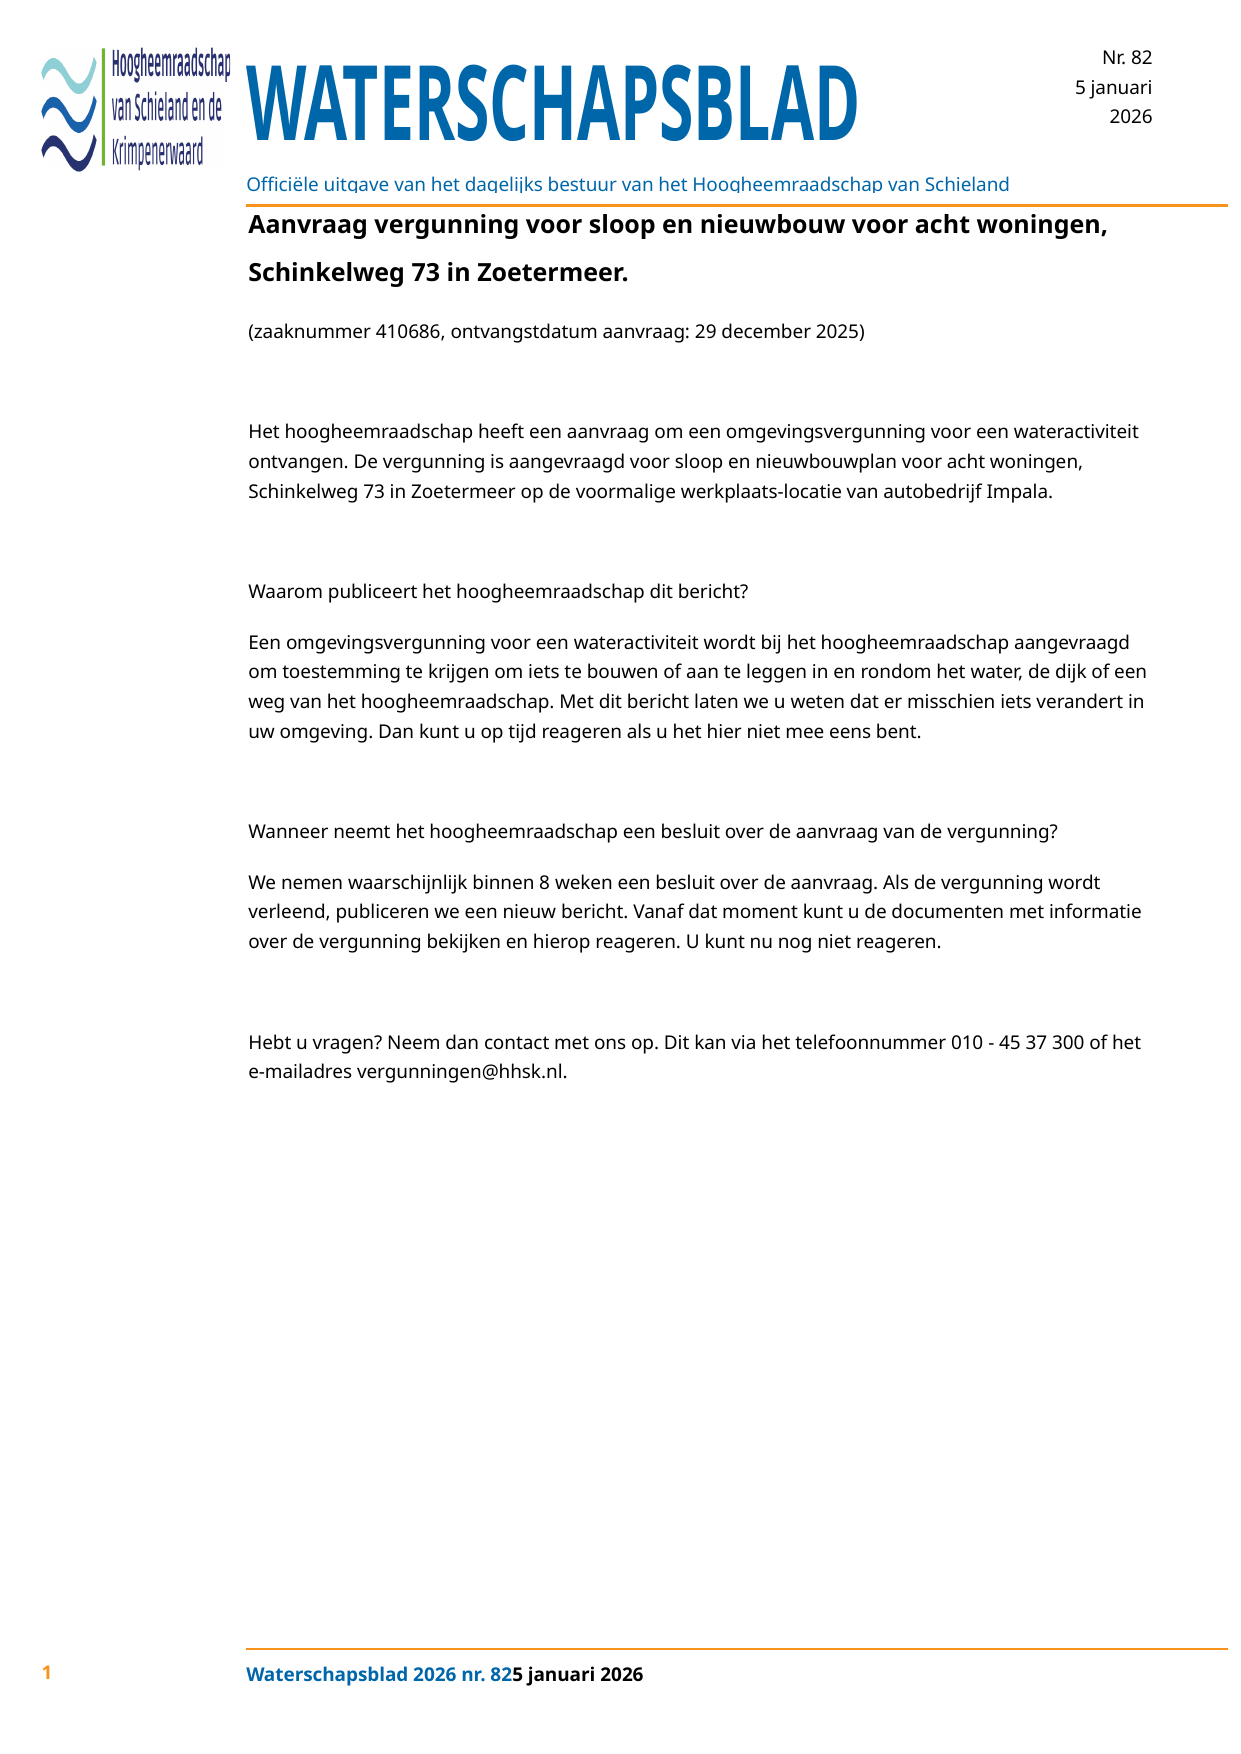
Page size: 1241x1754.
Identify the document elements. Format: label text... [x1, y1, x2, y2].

text Waarom publiceert het hoogheemraadschap dit bericht? [248, 579, 1152, 604]
text Wanneer neemt het hoogheemraadschap een besluit over de aanvraag van de vergunning? [248, 819, 1152, 844]
text We nemen waarschijnlijk binnen 8 weken een besluit over de aanvraag. Als de vergunning wordt verleend, publiceren we een nieuw bericht. Vanaf dat moment kunt u de documenten met informatie over de vergunning bekijken en hierop reageren. U kunt nu nog niet reageren. [248, 869, 1152, 954]
text Een omgevingsvergunning voor een wateractiviteit wordt bij het hoogheemraadschap aangevraagd om toestemming te krijgen om iets te bouwen of aan te leggen in en rondom het water, de dijk of een weg van het hoogheemraadschap. Met dit bericht laten we u weten dat er misschien iets verandert in uw omgeving. Dan kunt u op tijd reageren als u het hier niet mee eens bent. [248, 629, 1152, 744]
text Het hoogheemraadschap heeft een aanvraag om een omgevingsvergunning voor een wateractiviteit ontvangen. De vergunning is aangevraagd voor sloop en nieuwbouwplan voor acht woningen, Schinkelweg 73 in Zoetermeer op de voormalige werkplaats-locatie van autobedrijf Impala. [248, 419, 1152, 504]
text (zaaknummer 410686, ontvangstdatum aanvraag: 29 december 2025) [248, 318, 1152, 344]
text Aanvraag vergunning voor sloop en nieuwbouw voor acht woningen, Schinkelweg 73 in Zoetermeer. [248, 207, 1152, 288]
text Hebt u vragen? Neem dan contact met ons op. Dit kan via het telefoonnummer 010 - 45 37 300 of het e-mailadres vergunningen@hhsk.nl. [248, 1029, 1152, 1084]
picture [41, 47, 231, 172]
